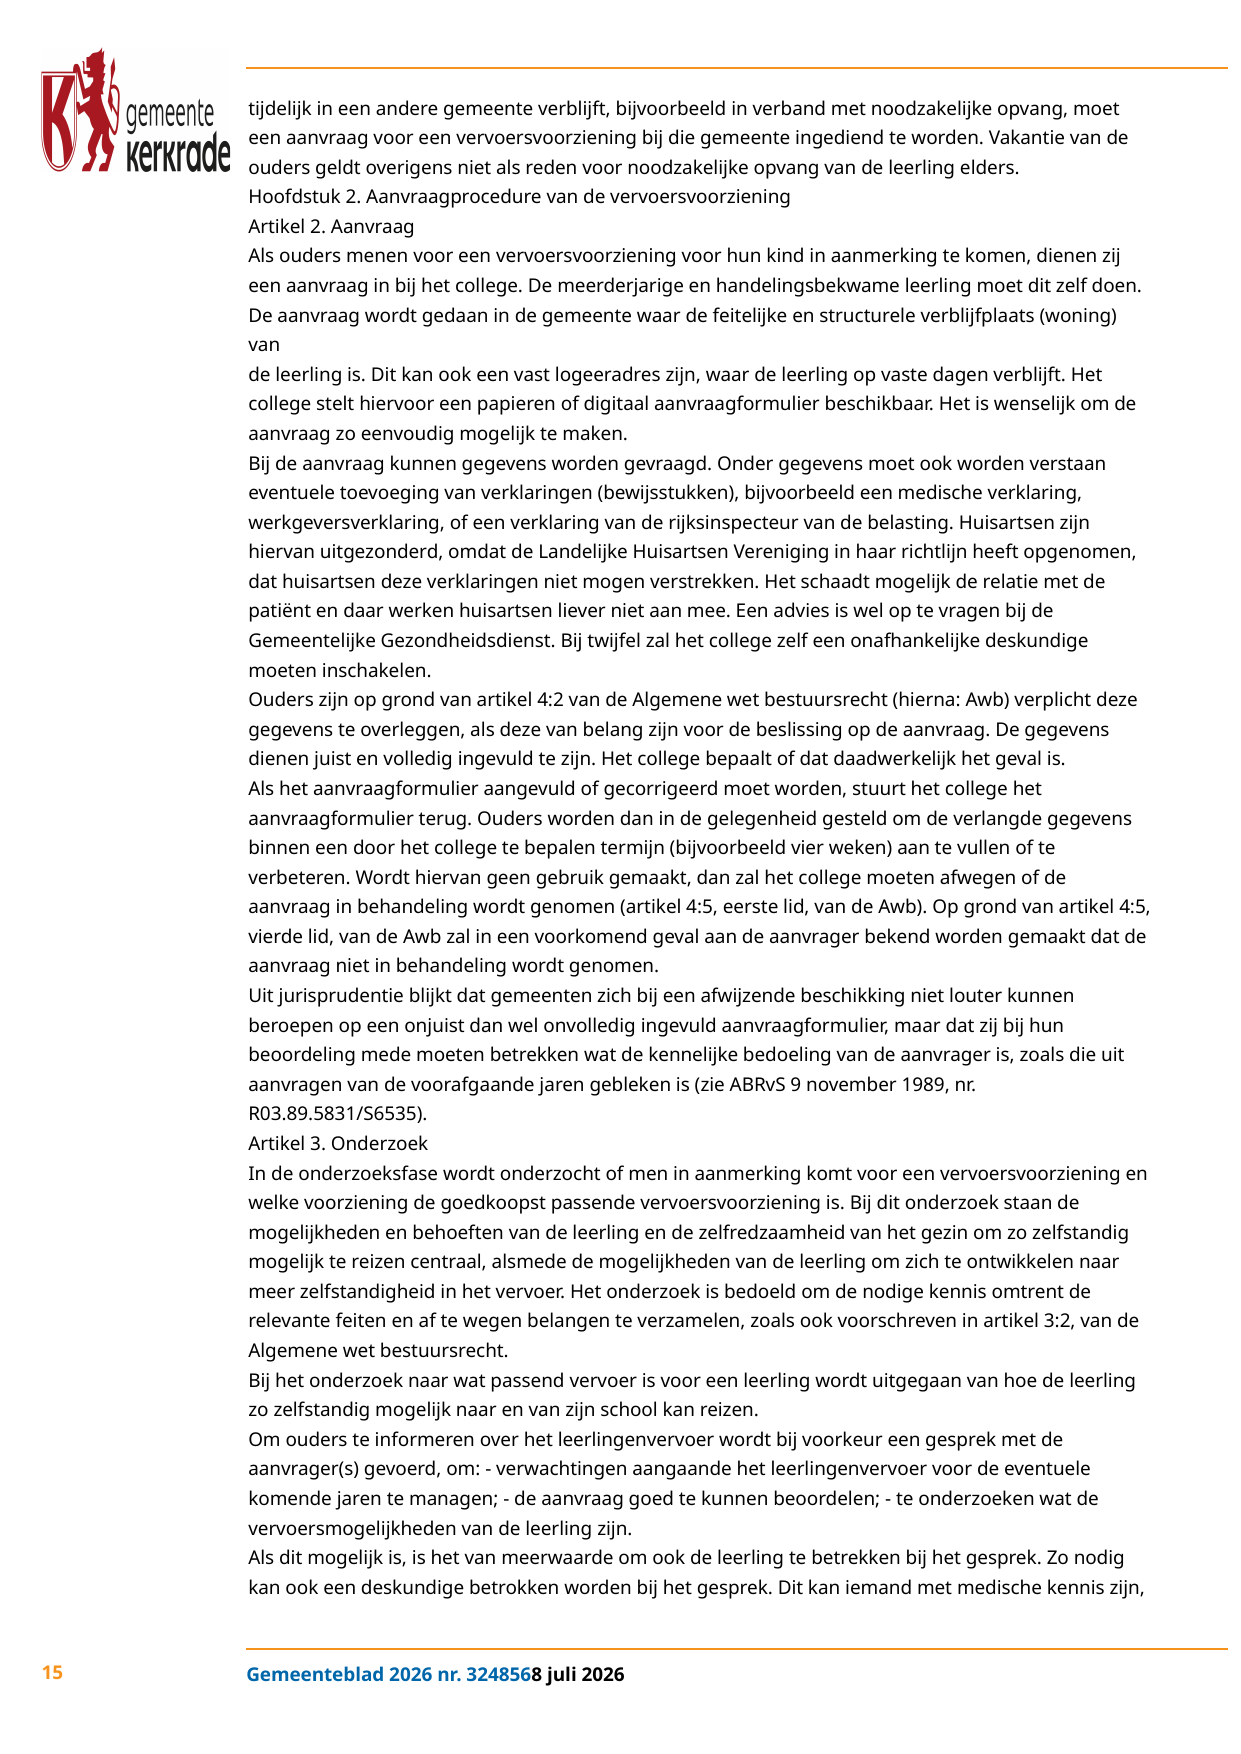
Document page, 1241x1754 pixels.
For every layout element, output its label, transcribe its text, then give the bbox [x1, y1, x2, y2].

text tijdelijk in een andere gemeente verblijft, bijvoorbeeld in verband met noodzakelijke opvang, moet een aanvraag voor een vervoersvoorziening bij die gemeente ingediend te worden. Vakantie van de ouders geldt overigens niet als reden voor noodzakelijke opvang van de leerling elders. [248, 95, 1152, 180]
text Bij de aanvraag kunnen gegevens worden gevraagd. Onder gegevens moet ook worden verstaan eventuele toevoeging van verklaringen (bewijsstukken), bijvoorbeeld een medische verklaring, werkgeversverklaring, of een verklaring van de rijksinspecteur van de belasting. Huisartsen zijn hiervan uitgezonderd, omdat de Landelijke Huisartsen Vereniging in haar richtlijn heeft opgenomen, dat huisartsen deze verklaringen niet mogen verstrekken. Het schaadt mogelijk de relatie met de patiënt en daar werken huisartsen liever niet aan mee. Een advies is wel op te vragen bij de Gemeentelijke Gezondheidsdienst. Bij twijfel zal het college zelf een onafhankelijke deskundige moeten inschakelen. [248, 450, 1152, 683]
text Ouders zijn op grond van artikel 4:2 van de Algemene wet bestuursrecht (hierna: Awb) verplicht deze gegevens te overleggen, als deze van belang zijn voor de beslissing op de aanvraag. De gegevens dienen juist en volledig ingevuld te zijn. Het college bepaalt of dat daadwerkelijk het geval is. [248, 686, 1152, 771]
text Om ouders te informeren over het leerlingenvervoer wordt bij voorkeur een gesprek met de aanvrager(s) gevoerd, om: - verwachtingen aangaande het leerlingenvervoer voor de eventuele komende jaren te managen; - de aanvraag goed te kunnen beoordelen; - te onderzoeken wat de vervoersmogelijkheden van de leerling zijn. [248, 1426, 1152, 1541]
text Als dit mogelijk is, is het van meerwaarde om ook de leerling te betrekken bij het gesprek. Zo nodig kan ook een deskundige betrokken worden bij het gesprek. Dit kan iemand met medische kennis zijn, [248, 1544, 1152, 1600]
text Als ouders menen voor een vervoersvoorziening voor hun kind in aanmerking te komen, dienen zij een aanvraag in bij het college. De meerderjarige en handelingsbekwame leerling moet dit zelf doen. De aanvraag wordt gedaan in de gemeente waar de feitelijke en structurele verblijfplaats (woning) van [248, 243, 1152, 357]
text Uit jurisprudentie blijkt dat gemeenten zich bij een afwijzende beschikking niet louter kunnen beroepen op een onjuist dan wel onvolledig ingevuld aanvraagformulier, maar dat zij bij hun beoordeling mede moeten betrekken wat de kennelijke bedoeling van de aanvrager is, zoals die uit aanvragen van de voorafgaande jaren gebleken is (zie ABRvS 9 november 1989, nr. R03.89.5831/S6535). [248, 982, 1152, 1126]
text Artikel 2. Aanvraag [248, 213, 1152, 239]
text Artikel 3. Onderzoek [248, 1130, 1152, 1156]
text Bij het onderzoek naar wat passend vervoer is voor een leerling wordt uitgegaan van hoe de leerling zo zelfstandig mogelijk naar en van zijn school kan reizen. [248, 1367, 1152, 1422]
text de leerling is. Dit kan ook een vast logeeradres zijn, waar de leerling op vaste dagen verblijft. Het college stelt hiervoor een papieren of digitaal aanvraagformulier beschikbaar. Het is wenselijk om de aanvraag zo eenvoudig mogelijk te maken. [248, 361, 1152, 446]
text Als het aanvraagformulier aangevuld of gecorrigeerd moet worden, stuurt het college het aanvraagformulier terug. Ouders worden dan in de gelegenheid gesteld om de verlangde gegevens binnen een door het college te bepalen termijn (bijvoorbeeld vier weken) aan te vullen of te verbeteren. Wordt hiervan geen gebruik gemaakt, dan zal het college moeten afwegen of de aanvraag in behandeling wordt genomen (artikel 4:5, eerste lid, van de Awb). Op grond van artikel 4:5, vierde lid, van de Awb zal in een voorkomend geval aan de aanvrager bekend worden gemaakt dat de aanvraag niet in behandeling wordt genomen. [248, 775, 1152, 978]
picture [41, 47, 231, 172]
text Hoofdstuk 2. Aanvraagprocedure van de vervoersvoorziening [248, 183, 1152, 209]
text In de onderzoeksfase wordt onderzocht of men in aanmerking komt voor een vervoersvoorziening en welke voorziening de goedkoopst passende vervoersvoorziening is. Bij dit onderzoek staan de mogelijkheden en behoeften van de leerling en de zelfredzaamheid van het gezin om zo zelfstandig mogelijk te reizen centraal, alsmede de mogelijkheden van de leerling om zich te ontwikkelen naar meer zelfstandigheid in het vervoer. Het onderzoek is bedoeld om de nodige kennis omtrent de relevante feiten en af te wegen belangen te verzamelen, zoals ook voorschreven in artikel 3:2, van de Algemene wet bestuursrecht. [248, 1160, 1152, 1363]
